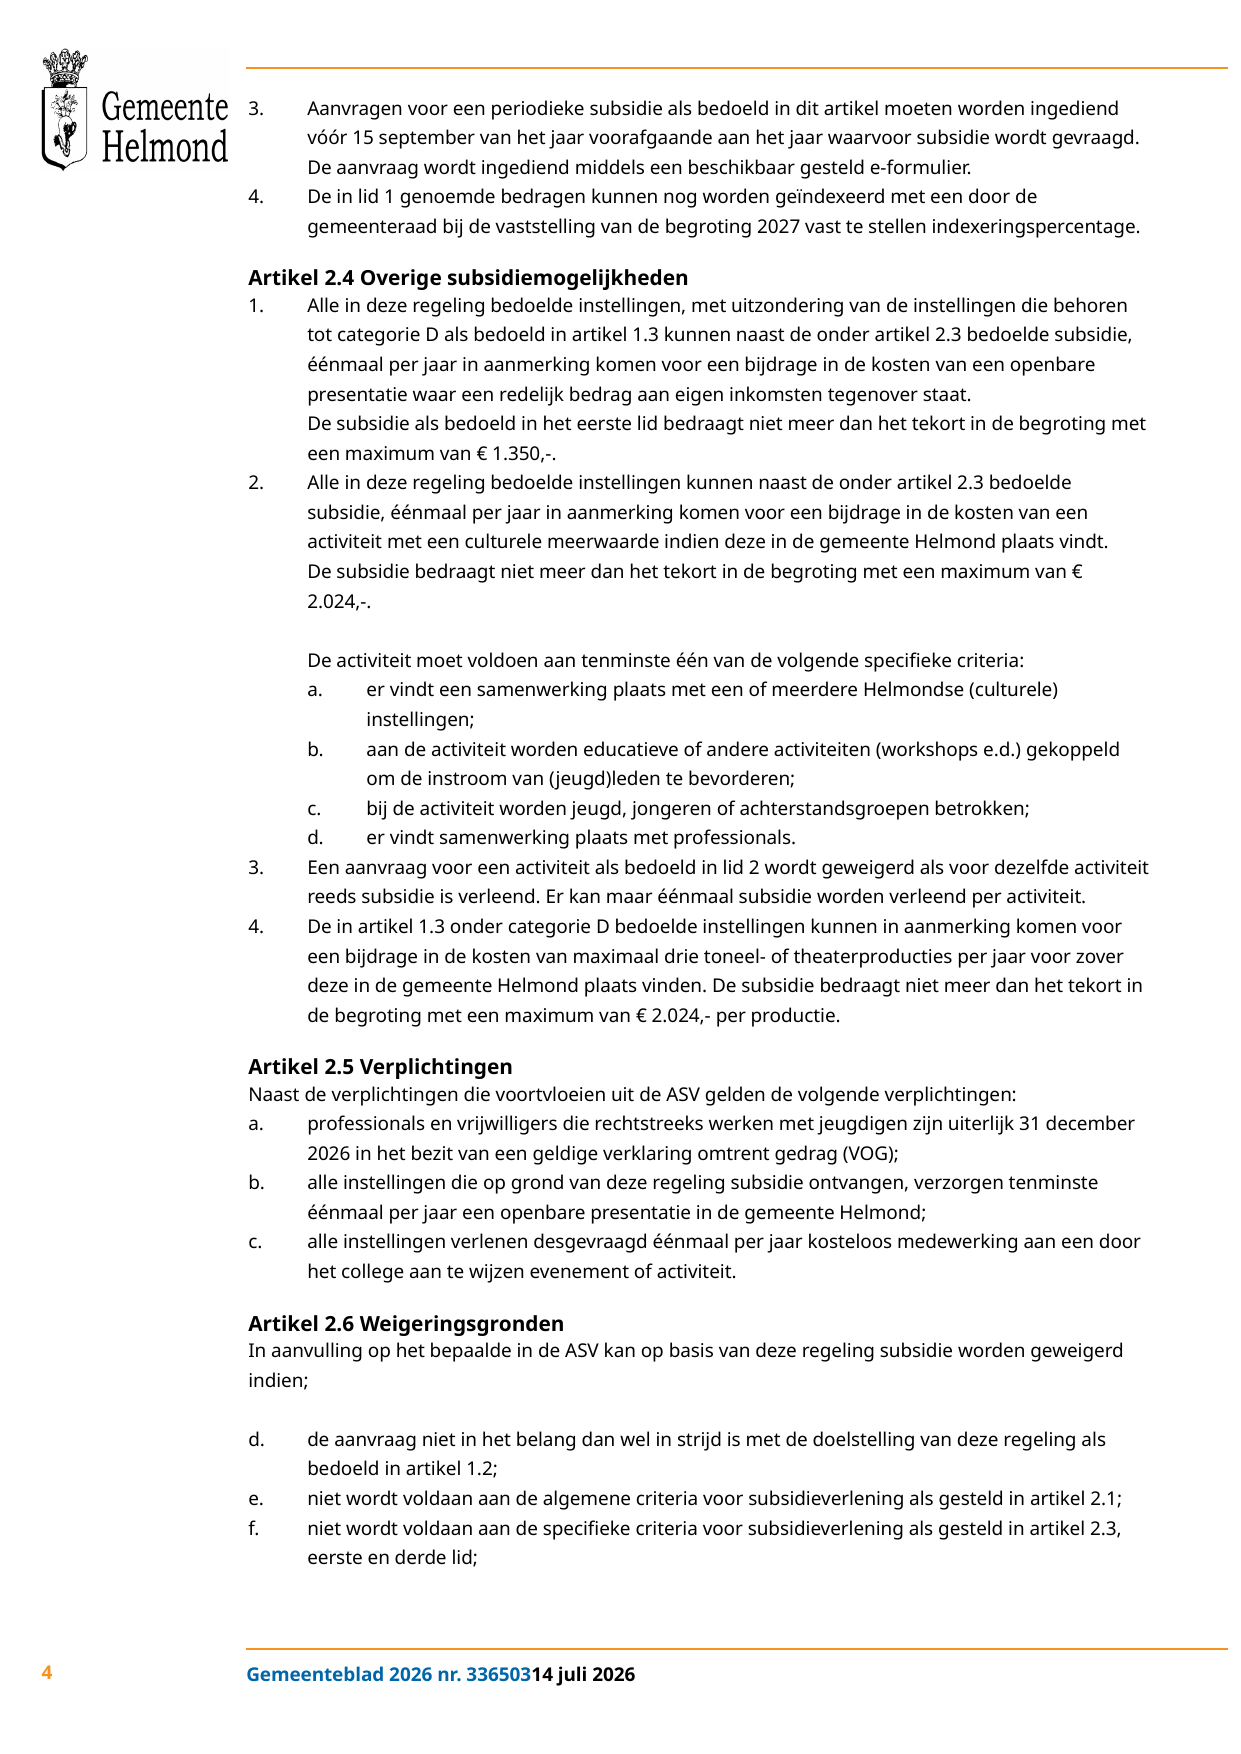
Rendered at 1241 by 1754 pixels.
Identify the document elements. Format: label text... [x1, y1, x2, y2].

text Artikel 2.5 Verplichtingen [248, 1052, 1152, 1081]
list er vindt een samenwerking plaats met een of meerdere Helmondse (culturele) instellingen; [307, 677, 1152, 732]
list De subsidie als bedoeld in het eerste lid bedraagt niet meer dan het tekort in de begroting met een maximum van € 1.350,-. [248, 410, 1152, 466]
list Alle in deze regeling bedoelde instellingen, met uitzondering van de instellingen die behoren tot categorie D als bedoeld in artikel 1.3 kunnen naast de onder artikel 2.3 bedoelde subsidie, éénmaal per jaar in aanmerking komen voor een bijdrage in de kosten van een openbare presentatie waar een redelijk bedrag aan eigen inkomsten tegenover staat. [248, 292, 1152, 406]
list De in artikel 1.3 onder categorie D bedoelde instellingen kunnen in aanmerking komen voor een bijdrage in de kosten van maximaal drie toneel- of theaterproducties per jaar voor zover deze in de gemeente Helmond plaats vinden. De subsidie bedraagt niet meer dan het tekort in de begroting met een maximum van € 2.024,- per productie. [248, 913, 1152, 1028]
list niet wordt voldaan aan de specifieke criteria voor subsidieverlening als gesteld in artikel 2.3, eerste en derde lid; [248, 1515, 1152, 1570]
list professionals en vrijwilligers die rechtstreeks werken met jeugdigen zijn uiterlijk 31 december 2026 in het bezit van een geldige verklaring omtrent gedrag (VOG); [248, 1110, 1152, 1166]
list Een aanvraag voor een activiteit als bedoeld in lid 2 wordt geweigerd als voor dezelfde activiteit reeds subsidie is verleend. Er kan maar éénmaal subsidie worden verleend per activiteit. [248, 854, 1152, 909]
picture [41, 47, 231, 172]
list alle instellingen die op grond van deze regeling subsidie ontvangen, verzorgen tenminste éénmaal per jaar een openbare presentatie in de gemeente Helmond; [248, 1169, 1152, 1225]
list alle instellingen verlenen desgevraagd éénmaal per jaar kosteloos medewerking aan een door het college aan te wijzen evenement of activiteit. [248, 1229, 1152, 1284]
list de aanvraag niet in het belang dan wel in strijd is met de doelstelling van deze regeling als bedoeld in artikel 1.2; [248, 1426, 1152, 1481]
text Naast de verplichtingen die voortvloeien uit de ASV gelden de volgende verplichtingen: [248, 1081, 1152, 1107]
list De activiteit moet voldoen aan tenminste één van de volgende specifieke criteria: [248, 647, 1152, 673]
list niet wordt voldaan aan de algemene criteria voor subsidieverlening als gesteld in artikel 2.1; [248, 1485, 1152, 1511]
list Alle in deze regeling bedoelde instellingen kunnen naast de onder artikel 2.3 bedoelde subsidie, éénmaal per jaar in aanmerking komen voor een bijdrage in de kosten van een activiteit met een culturele meerwaarde indien deze in de gemeente Helmond plaats vindt. [248, 469, 1152, 554]
list De subsidie bedraagt niet meer dan het tekort in de begroting met een maximum van € 2.024,-. [248, 558, 1152, 613]
list bij de activiteit worden jeugd, jongeren of achterstandsgroepen betrokken; [307, 795, 1152, 821]
list De aanvraag wordt ingediend middels een beschikbaar gesteld e-formulier. [248, 154, 1152, 180]
text Artikel 2.4 Overige subsidiemogelijkheden [248, 263, 1152, 292]
list er vindt samenwerking plaats met professionals. [307, 824, 1152, 850]
text In aanvulling op het bepaalde in de ASV kan op basis van deze regeling subsidie worden geweigerd indien; [248, 1337, 1152, 1392]
text Artikel 2.6 Weigeringsgronden [248, 1309, 1152, 1337]
list De in lid 1 genoemde bedragen kunnen nog worden geïndexeerd met een door de gemeenteraad bij de vaststelling van de begroting 2027 vast te stellen indexeringspercentage. [248, 183, 1152, 239]
list Aanvragen voor een periodieke subsidie als bedoeld in dit artikel moeten worden ingediend vóór 15 september van het jaar voorafgaande aan het jaar waarvoor subsidie wordt gevraagd. [248, 95, 1152, 150]
list aan de activiteit worden educatieve of andere activiteiten (workshops e.d.) gekoppeld om de instroom van (jeugd)leden te bevorderen; [307, 736, 1152, 791]
